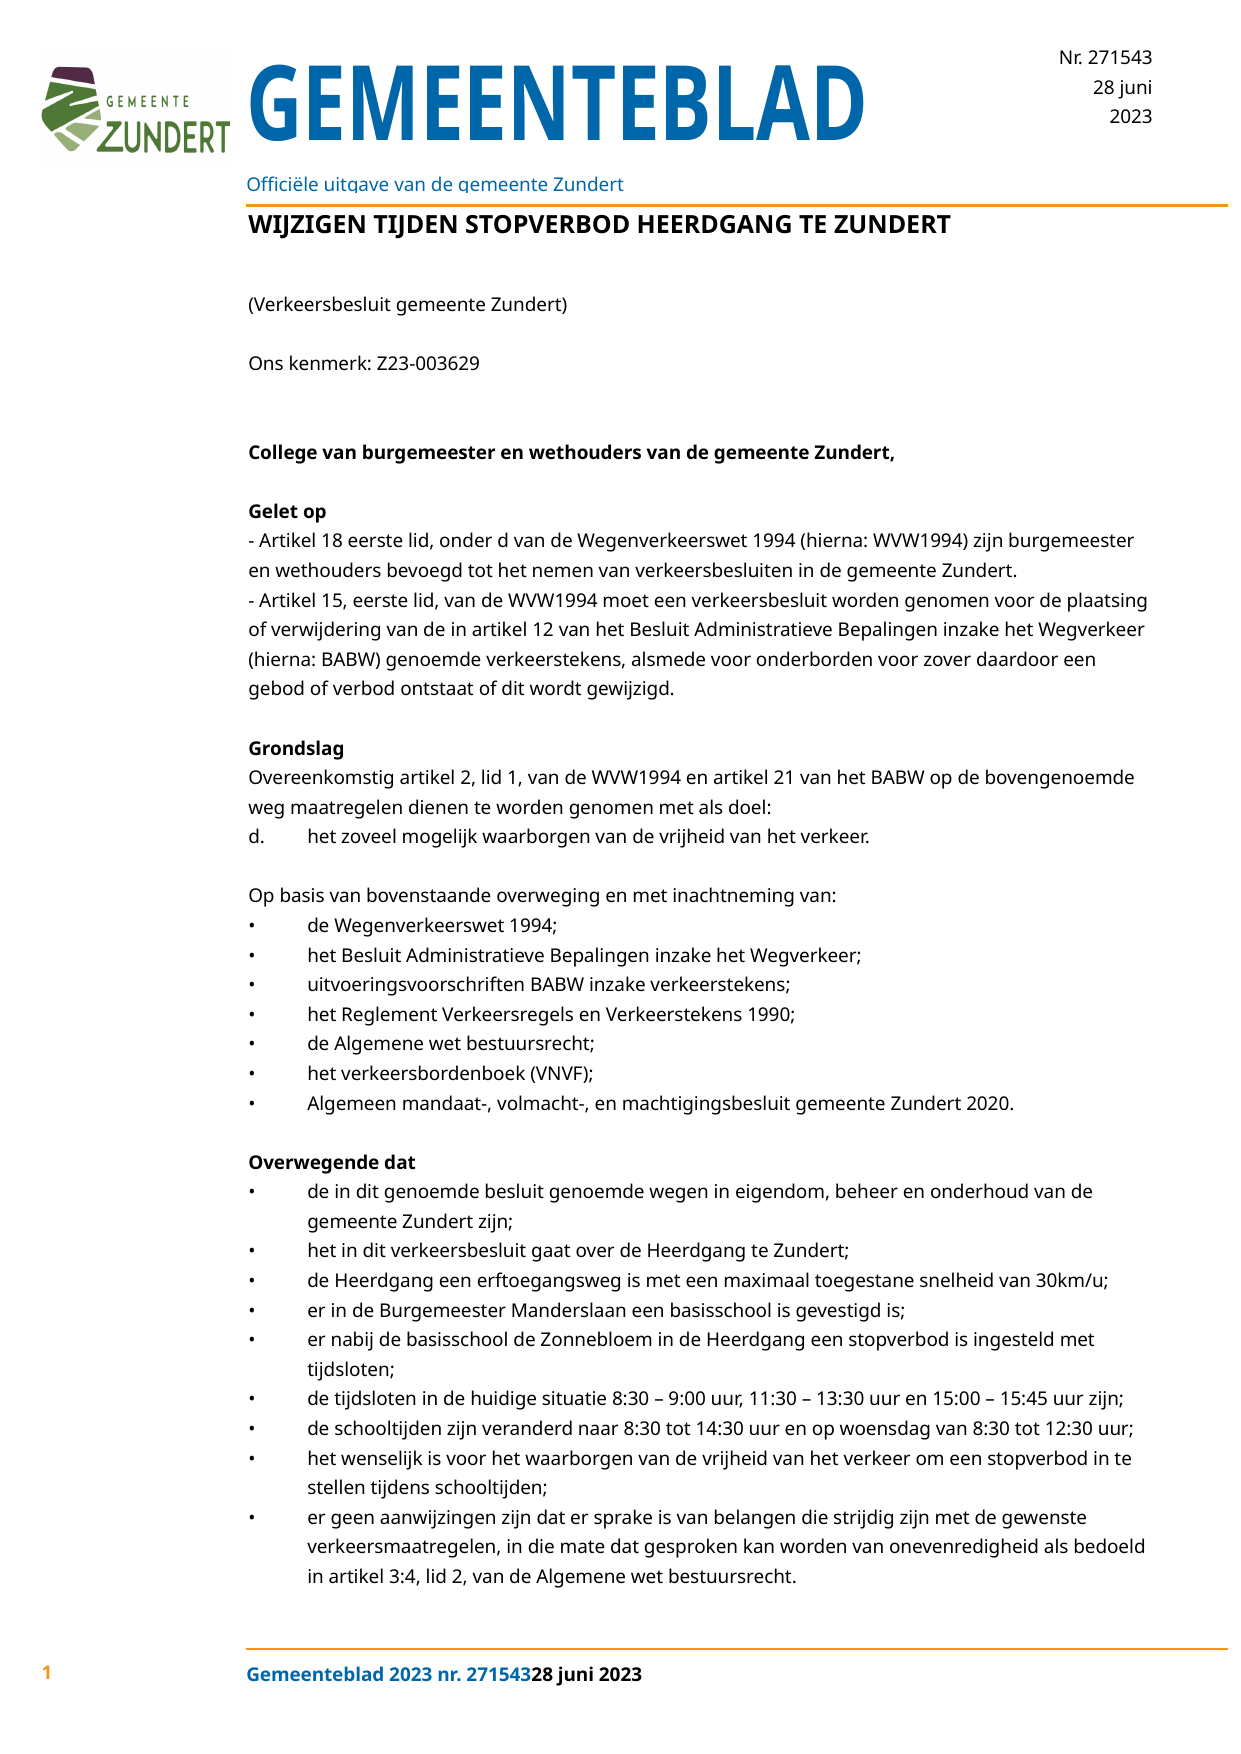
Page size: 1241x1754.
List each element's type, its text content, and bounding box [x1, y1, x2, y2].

picture [41, 47, 231, 172]
text Overwegende dat [248, 1149, 1152, 1175]
text Overeenkomstig artikel 2, lid 1, van de WVW1994 en artikel 21 van het BABW op de bovengenoemde weg maatregelen dienen te worden genomen met als doel: [248, 764, 1152, 820]
list de tijdsloten in de huidige situatie 8:30 – 9:00 uur, 11:30 – 13:30 uur en 15:00 – 15:45 uur zijn; [248, 1386, 1152, 1411]
list de schooltijden zijn veranderd naar 8:30 tot 14:30 uur en op woensdag van 8:30 tot 12:30 uur; [248, 1415, 1152, 1441]
list het zoveel mogelijk waarborgen van de vrijheid van het verkeer. [248, 823, 1152, 849]
text - Artikel 18 eerste lid, onder d van de Wegenverkeerswet 1994 (hierna: WVW1994) zijn burgemeester en wethouders bevoegd tot het nemen van verkeersbesluiten in de gemeente Zundert. [248, 528, 1152, 583]
list Algemeen mandaat-, volmacht-, en machtigingsbesluit gemeente Zundert 2020. [248, 1090, 1152, 1116]
text Grondslag [248, 735, 1152, 761]
list het Besluit Administratieve Bepalingen inzake het Wegverkeer; [248, 942, 1152, 968]
text Ons kenmerk: Z23-003629 [248, 350, 1152, 376]
text Gelet op [248, 498, 1152, 524]
list de Algemene wet bestuursrecht; [248, 1031, 1152, 1056]
text - Artikel 15, eerste lid, van de WVW1994 moet een verkeersbesluit worden genomen voor de plaatsing of verwijdering van de in artikel 12 van het Besluit Administratieve Bepalingen inzake het Wegverkeer (hierna: BABW) genoemde verkeerstekens, alsmede voor onderborden voor zover daardoor een gebod of verbod ontstaat of dit wordt gewijzigd. [248, 587, 1152, 701]
list de Heerdgang een erftoegangsweg is met een maximaal toegestane snelheid van 30km/u; [248, 1267, 1152, 1293]
text Op basis van bovenstaande overweging en met inachtneming van: [248, 883, 1152, 908]
text (Verkeersbesluit gemeente Zundert) [248, 291, 1152, 317]
list uitvoeringsvoorschriften BABW inzake verkeerstekens; [248, 971, 1152, 997]
list er geen aanwijzingen zijn dat er sprake is van belangen die strijdig zijn met de gewenste verkeersmaatregelen, in die mate dat gesproken kan worden van onevenredigheid als bedoeld in artikel 3:4, lid 2, van de Algemene wet bestuursrecht. [248, 1504, 1152, 1589]
list het in dit verkeersbesluit gaat over de Heerdgang te Zundert; [248, 1238, 1152, 1263]
list de Wegenverkeerswet 1994; [248, 912, 1152, 938]
text College van burgemeester en wethouders van de gemeente Zundert, [248, 439, 1152, 465]
list het wenselijk is voor het waarborgen van de vrijheid van het verkeer om een stopverbod in te stellen tijdens schooltijden; [248, 1445, 1152, 1500]
list de in dit genoemde besluit genoemde wegen in eigendom, beheer en onderhoud van de gemeente Zundert zijn; [248, 1178, 1152, 1234]
text WIJZIGEN TIJDEN STOPVERBOD HEERDGANG TE ZUNDERT [248, 207, 1152, 241]
list het verkeersbordenboek (VNVF); [248, 1060, 1152, 1086]
list het Reglement Verkeersregels en Verkeerstekens 1990; [248, 1001, 1152, 1027]
list er nabij de basisschool de Zonnebloem in de Heerdgang een stopverbod is ingesteld met tijdsloten; [248, 1326, 1152, 1382]
list er in de Burgemeester Manderslaan een basisschool is gevestigd is; [248, 1297, 1152, 1323]
